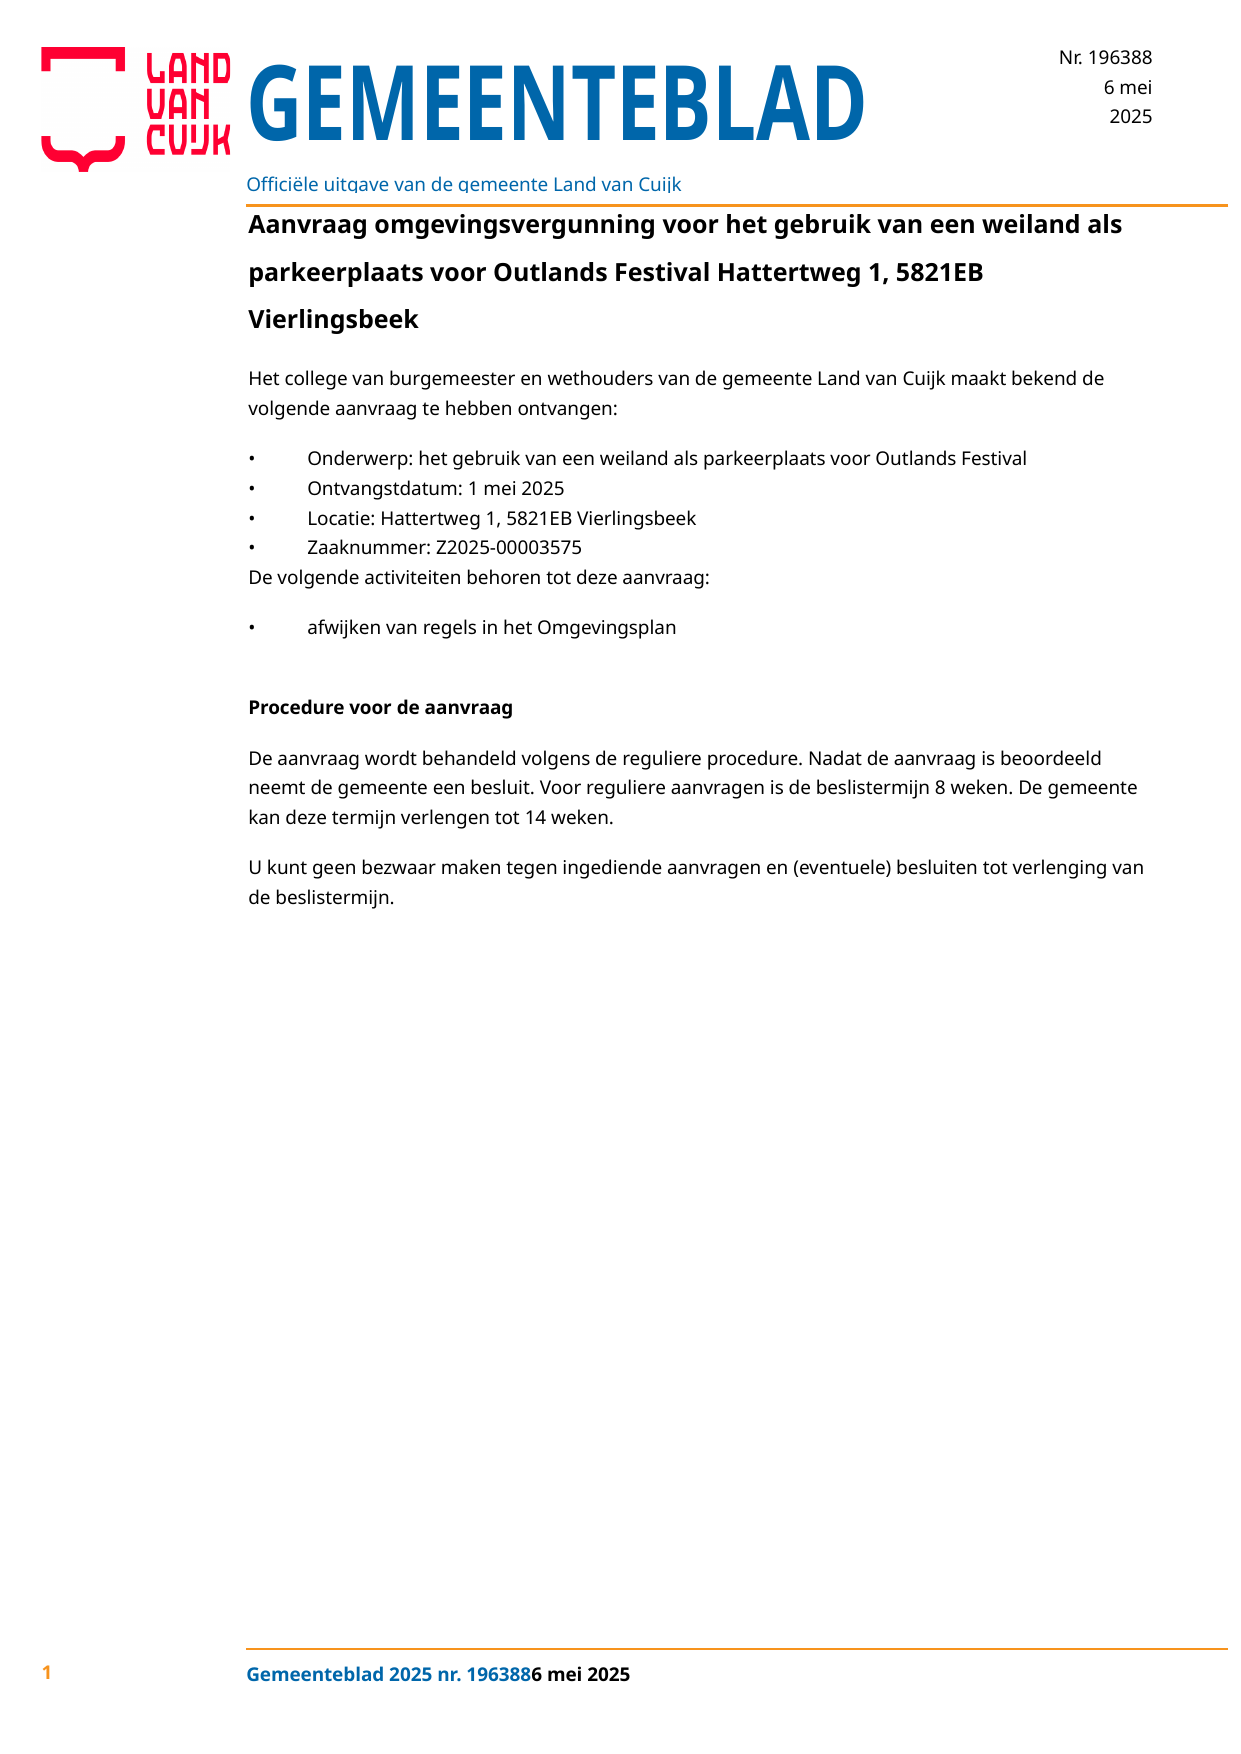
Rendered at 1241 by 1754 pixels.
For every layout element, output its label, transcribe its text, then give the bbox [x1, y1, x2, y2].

list Zaaknummer: Z2025-00003575 [248, 534, 1152, 560]
text Aanvraag omgevingsvergunning voor het gebruik van een weiland als parkeerplaats voor Outlands Festival Hattertweg 1, 5821EB Vierlingsbeek [248, 207, 1152, 336]
list Onderwerp: het gebruik van een weiland als parkeerplaats voor Outlands Festival [248, 446, 1152, 471]
text Procedure voor de aanvraag [248, 694, 1152, 720]
text De aanvraag wordt behandeld volgens de reguliere procedure. Nadat de aanvraag is beoordeeld neemt de gemeente een besluit. Voor reguliere aanvragen is de beslistermijn 8 weken. De gemeente kan deze termijn verlengen tot 14 weken. [248, 745, 1152, 829]
text Het college van burgemeester en wethouders van de gemeente Land van Cuijk maakt bekend de volgende aanvraag te hebben ontvangen: [248, 366, 1152, 421]
list afwijken van regels in het Omgevingsplan [248, 614, 1152, 640]
picture [41, 47, 231, 172]
text U kunt geen bezwaar maken tegen ingediende aanvragen en (eventuele) besluiten tot verlenging van de beslistermijn. [248, 854, 1152, 909]
text De volgende activiteiten behoren tot deze aanvraag: [248, 564, 1152, 589]
list Ontvangstdatum: 1 mei 2025 [248, 475, 1152, 501]
list Locatie: Hattertweg 1, 5821EB Vierlingsbeek [248, 505, 1152, 530]
